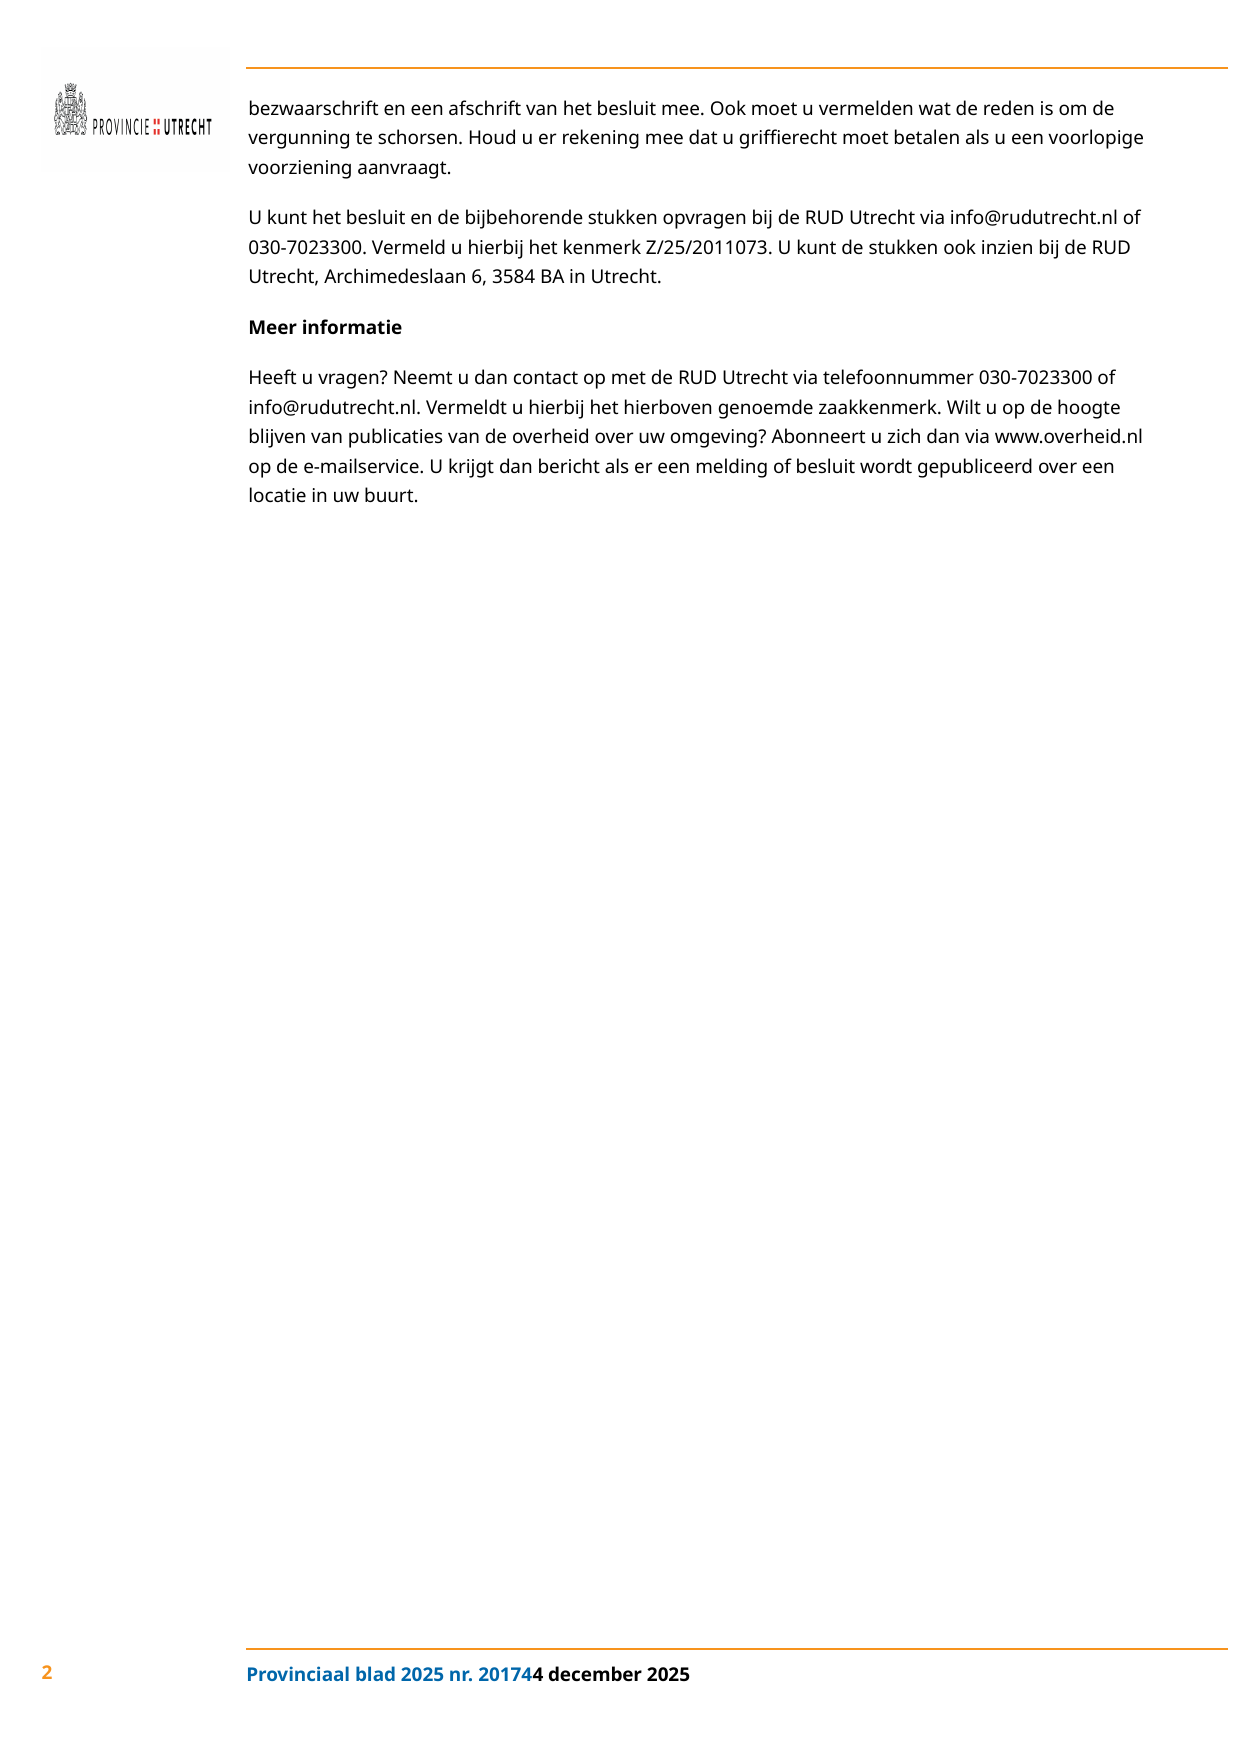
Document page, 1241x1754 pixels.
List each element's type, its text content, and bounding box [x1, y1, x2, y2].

text Heeft u vragen? Neemt u dan contact op met de RUD Utrecht via telefoonnummer 030-7023300 of info@rudutrecht.nl. Vermeldt u hierbij het hierboven genoemde zaakkenmerk. Wilt u op de hoogte blijven van publicaties van de overheid over uw omgeving? Abonneert u zich dan via www.overheid.nl op de e-mailservice. U krijgt dan bericht als er een melding of besluit wordt gepubliceerd over een locatie in uw buurt. [248, 364, 1152, 508]
text bezwaarschrift en een afschrift van het besluit mee. Ook moet u vermelden wat de reden is om de vergunning te schorsen. Houd u er rekening mee dat u griffierecht moet betalen als u een voorlopige voorziening aanvraagt. [248, 95, 1152, 180]
text U kunt het besluit en de bijbehorende stukken opvragen bij de RUD Utrecht via info@rudutrecht.nl of 030-7023300. Vermeld u hierbij het kenmerk Z/25/2011073. U kunt de stukken ook inzien bij de RUD Utrecht, Archimedeslaan 6, 3584 BA in Utrecht. [248, 204, 1152, 289]
text Meer informatie [248, 314, 1152, 340]
picture [41, 47, 231, 172]
